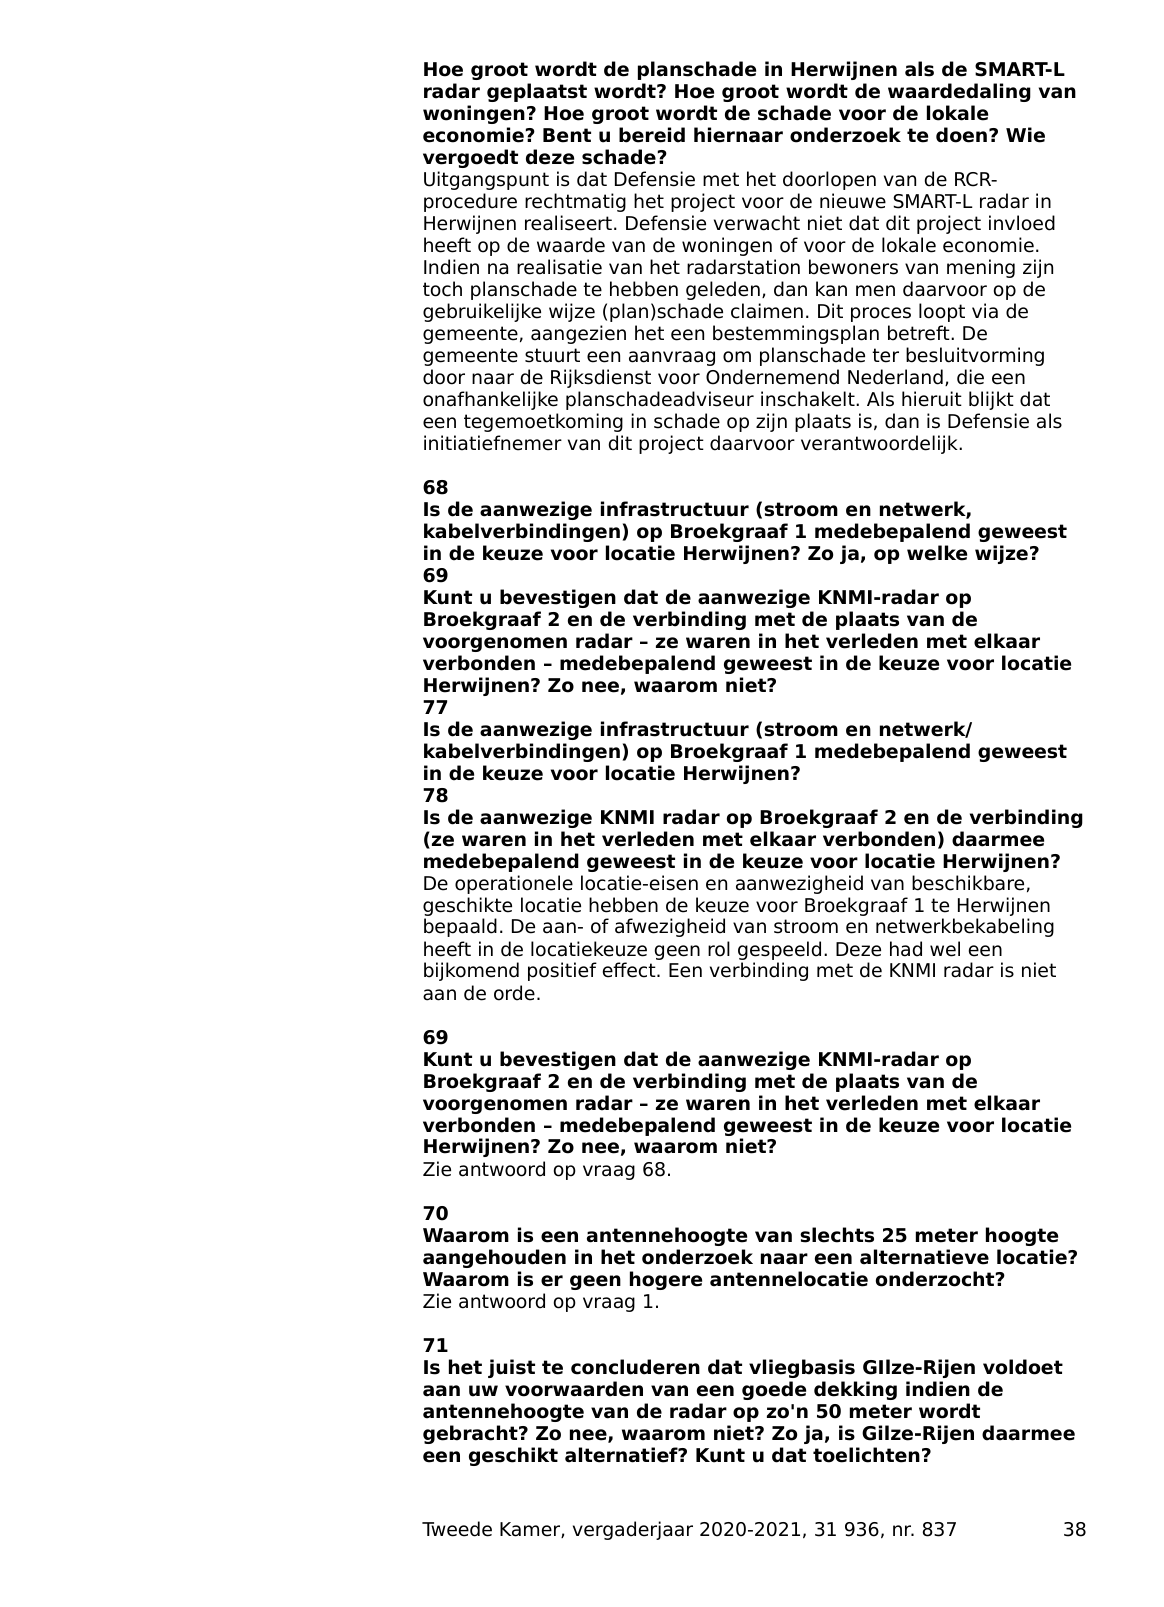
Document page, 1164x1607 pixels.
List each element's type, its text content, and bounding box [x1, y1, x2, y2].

text Is de aanwezige KNMI radar op Broekgraaf 2 en de verbinding (ze waren in het verleden met elkaar verbonden) daarmee medebepalend geweest in de keuze voor locatie Herwijnen? [422, 807, 1087, 872]
text 69 [422, 565, 1087, 587]
text 68 [422, 477, 1087, 499]
text Is het juist te concluderen dat vliegbasis GIlze-Rijen voldoet aan uw voorwaarden van een goede dekking indien de antennehoogte van de radar op zo'n 50 meter wordt gebracht? Zo nee, waarom niet? Zo ja, is Gilze-Rijen daarmee een geschikt alternatief? Kunt u dat toelichten? [422, 1357, 1087, 1467]
text 77 [422, 697, 1087, 719]
text Hoe groot wordt de planschade in Herwijnen als de SMART-L radar geplaatst wordt? Hoe groot wordt de waardedaling van woningen? Hoe groot wordt de schade voor de lokale economie? Bent u bereid hiernaar onderzoek te doen? Wie vergoedt deze schade? [422, 59, 1087, 169]
text Is de aanwezige infrastructuur (stroom en netwerk, kabelverbindingen) op Broekgraaf 1 medebepalend geweest in de keuze voor locatie Herwijnen? Zo ja, op welke wijze? [422, 499, 1087, 565]
text 69 [422, 1027, 1087, 1048]
text Uitgangspunt is dat Defensie met het doorlopen van de RCR-procedure rechtmatig het project voor de nieuwe SMART-L radar in Herwijnen realiseert. Defensie verwacht niet dat dit project invloed heeft op de waarde van de woningen of voor de lokale economie. Indien na realisatie van het radarstation bewoners van mening zijn toch planschade te hebben geleden, dan kan men daarvoor op de gebruikelijke wijze (plan)schade claimen. Dit proces loopt via de gemeente, aangezien het een bestemmingsplan betreft. De gemeente stuurt een aanvraag om planschade ter besluitvorming door naar de Rijksdienst voor Ondernemend Nederland, die een onafhankelijke planschadeadviseur inschakelt. Als hieruit blijkt dat een tegemoetkoming in schade op zijn plaats is, dan is Defensie als initiatiefnemer van dit project daarvoor verantwoordelijk. [422, 169, 1087, 455]
text Kunt u bevestigen dat de aanwezige KNMI-radar op Broekgraaf 2 en de verbinding met de plaats van de voorgenomen radar – ze waren in het verleden met elkaar verbonden – medebepalend geweest in de keuze voor locatie Herwijnen? Zo nee, waarom niet? [422, 1048, 1087, 1158]
text Waarom is een antennehoogte van slechts 25 meter hoogte aangehouden in het onderzoek naar een alternatieve locatie? Waarom is er geen hogere antennelocatie onderzocht? [422, 1224, 1087, 1291]
text 78 [422, 784, 1087, 807]
text De operationele locatie-eisen en aanwezigheid van beschikbare, geschikte locatie hebben de keuze voor Broekgraaf 1 te Herwijnen bepaald. De aan- of afwezigheid van stroom en netwerkbekabeling heeft in de locatiekeuze geen rol gespeeld. Deze had wel een bijkomend positief effect. Een verbinding met de KNMI radar is niet aan de orde. [422, 872, 1087, 1004]
text Is de aanwezige infrastructuur (stroom en netwerk/ kabelverbindingen) op Broekgraaf 1 medebepalend geweest in de keuze voor locatie Herwijnen? [422, 719, 1087, 784]
text Zie antwoord op vraag 68. [422, 1158, 1087, 1180]
text 71 [422, 1335, 1087, 1357]
text 70 [422, 1203, 1087, 1224]
text Kunt u bevestigen dat de aanwezige KNMI-radar op Broekgraaf 2 en de verbinding met de plaats van de voorgenomen radar – ze waren in het verleden met elkaar verbonden – medebepalend geweest in de keuze voor locatie Herwijnen? Zo nee, waarom niet? [422, 587, 1087, 697]
text Zie antwoord op vraag 1. [422, 1291, 1087, 1312]
